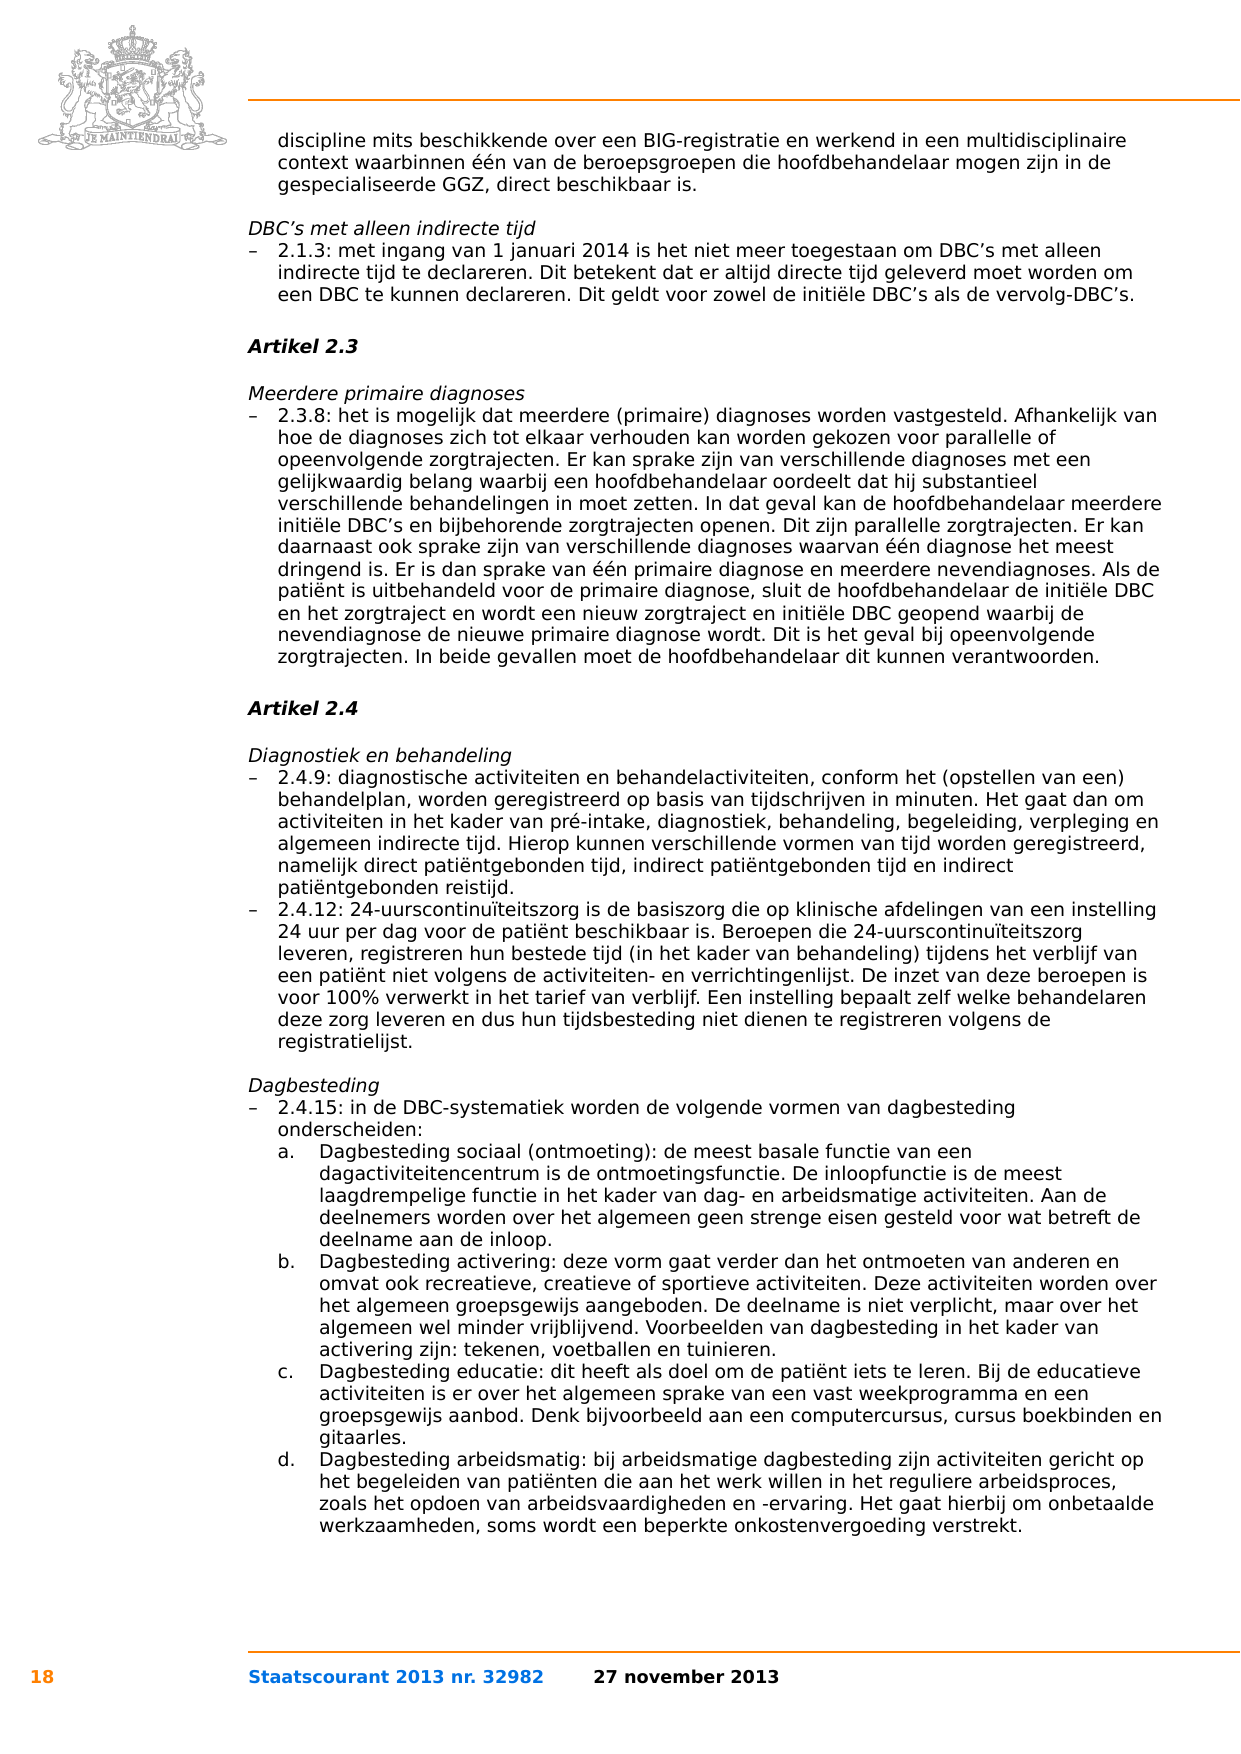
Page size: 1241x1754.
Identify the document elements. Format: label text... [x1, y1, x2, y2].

subtitle Dagbesteding [248, 1075, 1163, 1097]
text – 2.1.3: met ingang van 1 januari 2014 is het niet meer toegestaan om DBC’s met alleen indirecte tijd te declareren. Dit betekent dat er altijd directe tijd geleverd moet worden om een DBC te kunnen declareren. Dit geldt voor zowel de initiële DBC’s als de vervolg-DBC’s. [248, 240, 1163, 306]
text d. Dagbesteding arbeidsmatig: bij arbeidsmatige dagbesteding zijn activiteiten gericht op het begeleiden van patiënten die aan het werk willen in het reguliere arbeidsproces, zoals het opdoen van arbeidsvaardigheden en -ervaring. Het gaat hierbij om onbetaalde werkzaamheden, soms wordt een beperkte onkostenvergoeding verstrekt. [277, 1448, 1163, 1536]
subtitle DBC’s met alleen indirecte tijd [248, 218, 1163, 240]
picture [38, 25, 227, 150]
text – 2.4.12: 24-uurscontinuïteitszorg is de basiszorg die op klinische afdelingen van een instelling 24 uur per dag voor de patiënt beschikbaar is. Beroepen die 24-uurscontinuïteitszorg leveren, registreren hun bestede tijd (in het kader van behandeling) tijdens het verblijf van een patiënt niet volgens de activiteiten- en verrichtingenlijst. De inzet van deze beroepen is voor 100% verwerkt in het tarief van verblijf. Een instelling bepaalt zelf welke behandelaren deze zorg leveren en dus hun tijdsbesteding niet dienen te registreren volgens de registratielijst. [248, 899, 1163, 1053]
text – 2.4.15: in de DBC-systematiek worden de volgende vormen van dagbesteding onderscheiden: [248, 1097, 1163, 1141]
subtitle Artikel 2.3 [248, 336, 1163, 358]
text b. Dagbesteding activering: deze vorm gaat verder dan het ontmoeten van anderen en omvat ook recreatieve, creatieve of sportieve activiteiten. Deze activiteiten worden over het algemeen groepsgewijs aangeboden. De deelname is niet verplicht, maar over het algemeen wel minder vrijblijvend. Voorbeelden van dagbesteding in het kader van activering zijn: tekenen, voetballen en tuinieren. [277, 1251, 1163, 1361]
subtitle Diagnostiek en behandeling [248, 745, 1163, 767]
text a. Dagbesteding sociaal (ontmoeting): de meest basale functie van een dagactiviteitencentrum is de ontmoetingsfunctie. De inloopfunctie is de meest laagdrempelige functie in het kader van dag- en arbeidsmatige activiteiten. Aan de deelnemers worden over het algemeen geen strenge eisen gesteld voor wat betreft de deelname aan de inloop. [277, 1141, 1163, 1251]
text – 2.3.8: het is mogelijk dat meerdere (primaire) diagnoses worden vastgesteld. Afhankelijk van hoe de diagnoses zich tot elkaar verhouden kan worden gekozen voor parallelle of opeenvolgende zorgtrajecten. Er kan sprake zijn van verschillende diagnoses met een gelijkwaardig belang waarbij een hoofdbehandelaar oordeelt dat hij substantieel verschillende behandelingen in moet zetten. In dat geval kan de hoofdbehandelaar meerdere initiële DBC’s en bijbehorende zorgtrajecten openen. Dit zijn parallelle zorgtrajecten. Er kan daarnaast ook sprake zijn van verschillende diagnoses waarvan één diagnose het meest dringend is. Er is dan sprake van één primaire diagnose en meerdere nevendiagnoses. Als de patiënt is uitbehandeld voor de primaire diagnose, sluit de hoofdbehandelaar de initiële DBC en het zorgtraject en wordt een nieuw zorgtraject en initiële DBC geopend waarbij de nevendiagnose de nieuwe primaire diagnose wordt. Dit is het geval bij opeenvolgende zorgtrajecten. In beide gevallen moet de hoofdbehandelaar dit kunnen verantwoorden. [248, 404, 1163, 668]
text discipline mits beschikkende over een BIG-registratie en werkend in een multidisciplinaire context waarbinnen één van de beroepsgroepen die hoofdbehandelaar mogen zijn in de gespecialiseerde GGZ, direct beschikbaar is. [248, 130, 1163, 196]
text c. Dagbesteding educatie: dit heeft als doel om de patiënt iets te leren. Bij de educatieve activiteiten is er over het algemeen sprake van een vast weekprogramma en een groepsgewijs aanbod. Denk bijvoorbeeld aan een computercursus, cursus boekbinden en gitaarles. [277, 1361, 1163, 1448]
subtitle Artikel 2.4 [248, 698, 1163, 720]
subtitle Meerdere primaire diagnoses [248, 383, 1163, 404]
text – 2.4.9: diagnostische activiteiten en behandelactiviteiten, conform het (opstellen van een) behandelplan, worden geregistreerd op basis van tijdschrijven in minuten. Het gaat dan om activiteiten in het kader van pré-intake, diagnostiek, behandeling, begeleiding, verpleging en algemeen indirecte tijd. Hierop kunnen verschillende vormen van tijd worden geregistreerd, namelijk direct patiëntgebonden tijd, indirect patiëntgebonden tijd en indirect patiëntgebonden reistijd. [248, 767, 1163, 899]
